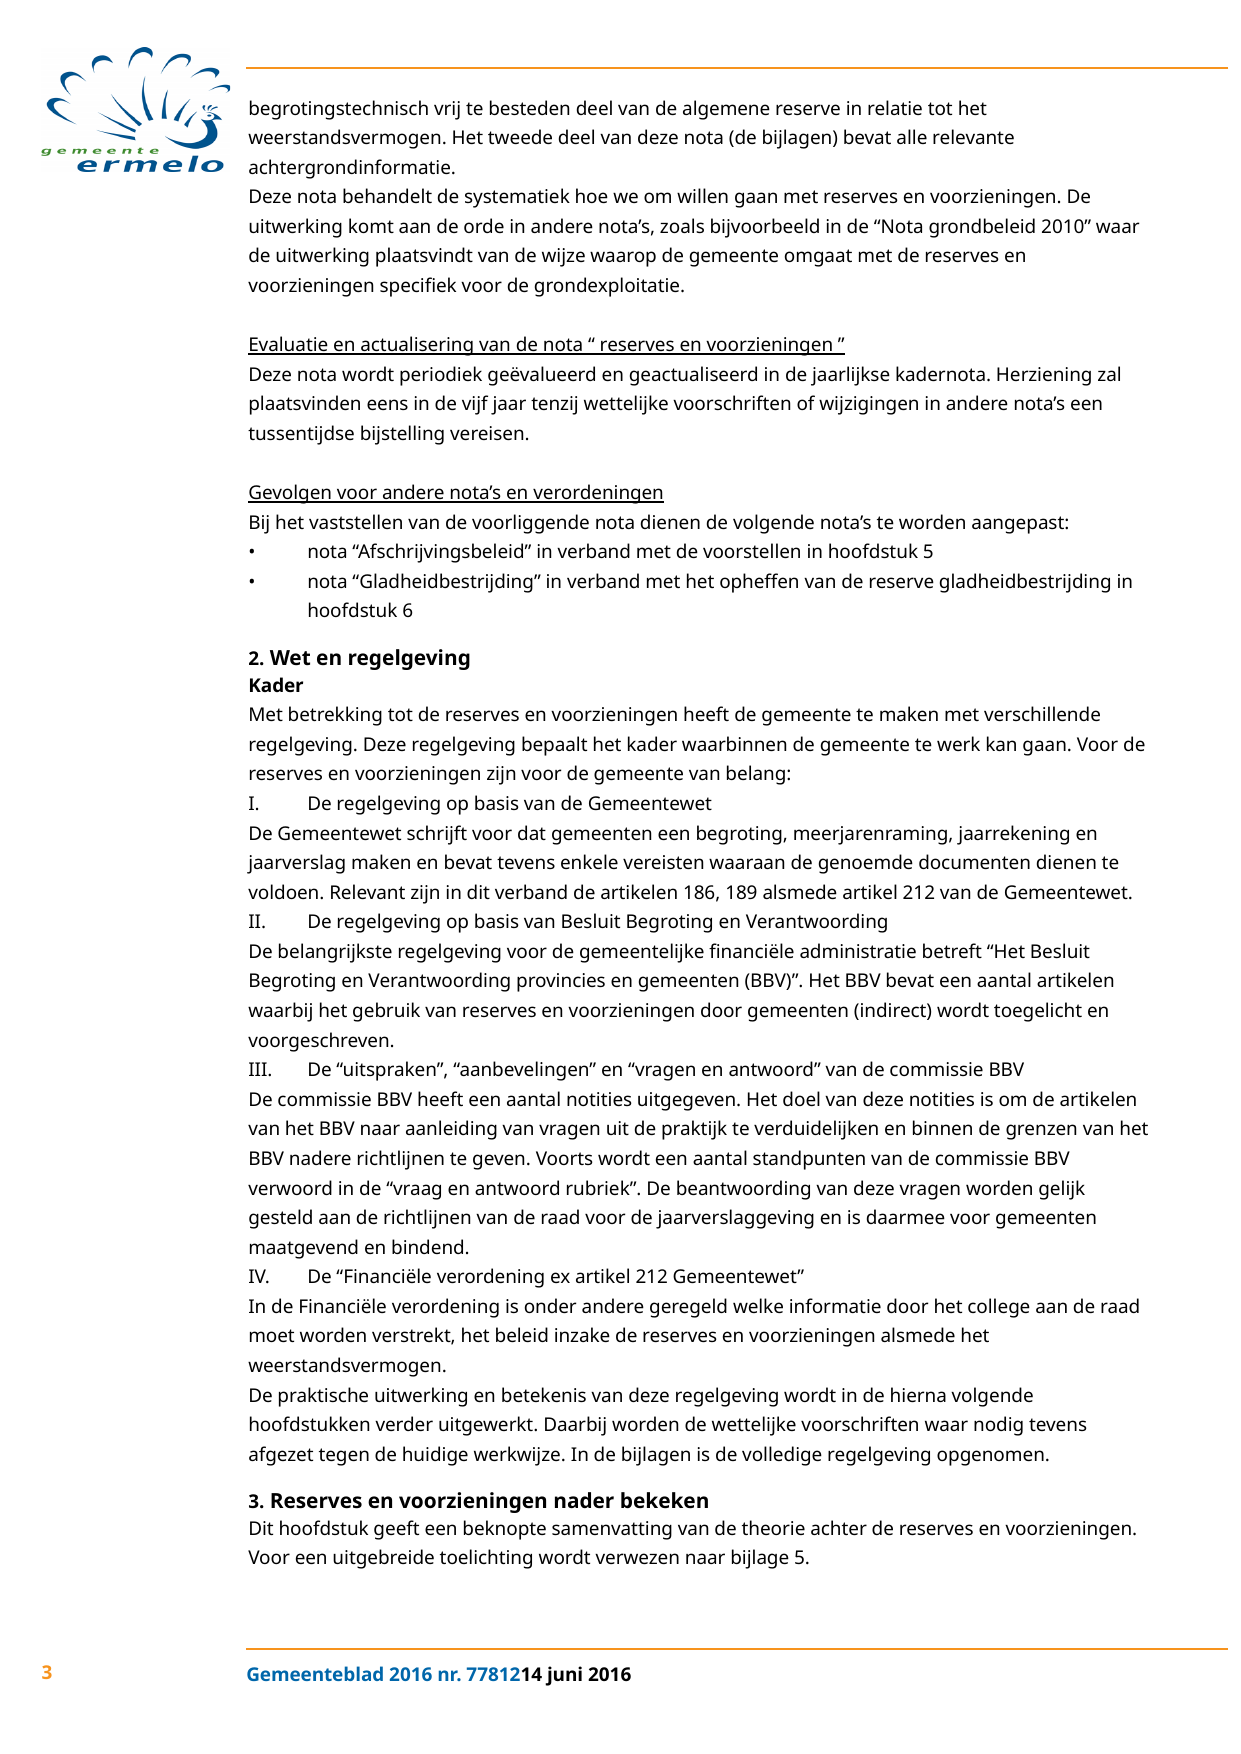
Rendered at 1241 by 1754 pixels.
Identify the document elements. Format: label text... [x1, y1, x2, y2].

list nota “Afschrijvingsbeleid” in verband met de voorstellen in hoofdstuk 5 [248, 538, 1152, 564]
text De praktische uitwerking en betekenis van deze regelgeving wordt in de hierna volgende hoofdstukken verder uitgewerkt. Daarbij worden de wettelijke voorschriften waar nodig tevens afgezet tegen de huidige werkwijze. In de bijlagen is de volledige regelgeving opgenomen. [248, 1382, 1152, 1467]
text begrotingstechnisch vrij te besteden deel van de algemene reserve in relatie tot het weerstandsvermogen. Het tweede deel van deze nota (de bijlagen) bevat alle relevante achtergrondinformatie. [248, 95, 1152, 180]
text Dit hoofdstuk geeft een beknopte samenvatting van de theorie achter de reserves en voorzieningen. Voor een uitgebreide toelichting wordt verwezen naar bijlage 5. [248, 1515, 1152, 1570]
text Deze nota behandelt de systematiek hoe we om willen gaan met reserves en voorzieningen. De uitwerking komt aan de orde in andere nota’s, zoals bijvoorbeeld in de “Nota grondbeleid 2010” waar de uitwerking plaatsvindt van de wijze waarop de gemeente omgaat met de reserves en voorzieningen specifiek voor de grondexploitatie. [248, 183, 1152, 298]
text Met betrekking tot de reserves en voorzieningen heeft de gemeente te maken met verschillende regelgeving. Deze regelgeving bepaalt het kader waarbinnen de gemeente te werk kan gaan. Voor de reserves en voorzieningen zijn voor de gemeente van belang: [248, 701, 1152, 786]
text Gevolgen voor andere nota’s en verordeningen [248, 479, 1152, 505]
text Kader [248, 672, 1152, 697]
list De “uitspraken”, “aanbevelingen” en “vragen en antwoord” van de commissie BBV [248, 1056, 1152, 1082]
text Evaluatie en actualisering van de nota “ reserves en voorzieningen ” [248, 331, 1152, 357]
text Deze nota wordt periodiek geëvalueerd en geactualiseerd in de jaarlijkse kadernota. Herziening zal plaatsvinden eens in de vijf jaar tenzij wettelijke voorschriften of wijzigingen in andere nota’s een tussentijdse bijstelling vereisen. [248, 361, 1152, 446]
text De Gemeentewet schrijft voor dat gemeenten een begroting, meerjarenraming, jaarrekening en jaarverslag maken en bevat tevens enkele vereisten waaraan de genoemde documenten dienen te voldoen. Relevant zijn in dit verband de artikelen 186, 189 alsmede artikel 212 van de Gemeentewet. [248, 820, 1152, 904]
text In de Financiële verordening is onder andere geregeld welke informatie door het college aan de raad moet worden verstrekt, het beleid inzake de reserves en voorzieningen alsmede het weerstandsvermogen. [248, 1293, 1152, 1378]
list De “Financiële verordening ex artikel 212 Gemeentewet” [248, 1263, 1152, 1289]
text De commissie BBV heeft een aantal notities uitgegeven. Het doel van deze notities is om de artikelen van het BBV naar aanleiding van vragen uit de praktijk te verduidelijken en binnen de grenzen van het BBV nadere richtlijnen te geven. Voorts wordt een aantal standpunten van de commissie BBV verwoord in de “vraag en antwoord rubriek”. De beantwoording van deze vragen worden gelijk gesteld aan de richtlijnen van de raad voor de jaarverslaggeving en is daarmee voor gemeenten maatgevend en bindend. [248, 1086, 1152, 1259]
list nota “Gladheidbestrijding” in verband met het opheffen van de reserve gladheidbestrijding in hoofdstuk 6 [248, 568, 1152, 623]
text 2. Wet en regelgeving [248, 643, 1152, 672]
list De regelgeving op basis van Besluit Begroting en Verantwoording [248, 908, 1152, 934]
text 3. Reserves en voorzieningen nader bekeken [248, 1487, 1152, 1515]
text De belangrijkste regelgeving voor de gemeentelijke financiële administratie betreft “Het Besluit Begroting en Verantwoording provincies en gemeenten (BBV)”. Het BBV bevat een aantal artikelen waarbij het gebruik van reserves en voorzieningen door gemeenten (indirect) wordt toegelicht en voorgeschreven. [248, 938, 1152, 1052]
picture [41, 47, 231, 172]
list De regelgeving op basis van de Gemeentewet [248, 790, 1152, 816]
text Bij het vaststellen van de voorliggende nota dienen de volgende nota’s te worden aangepast: [248, 509, 1152, 535]
